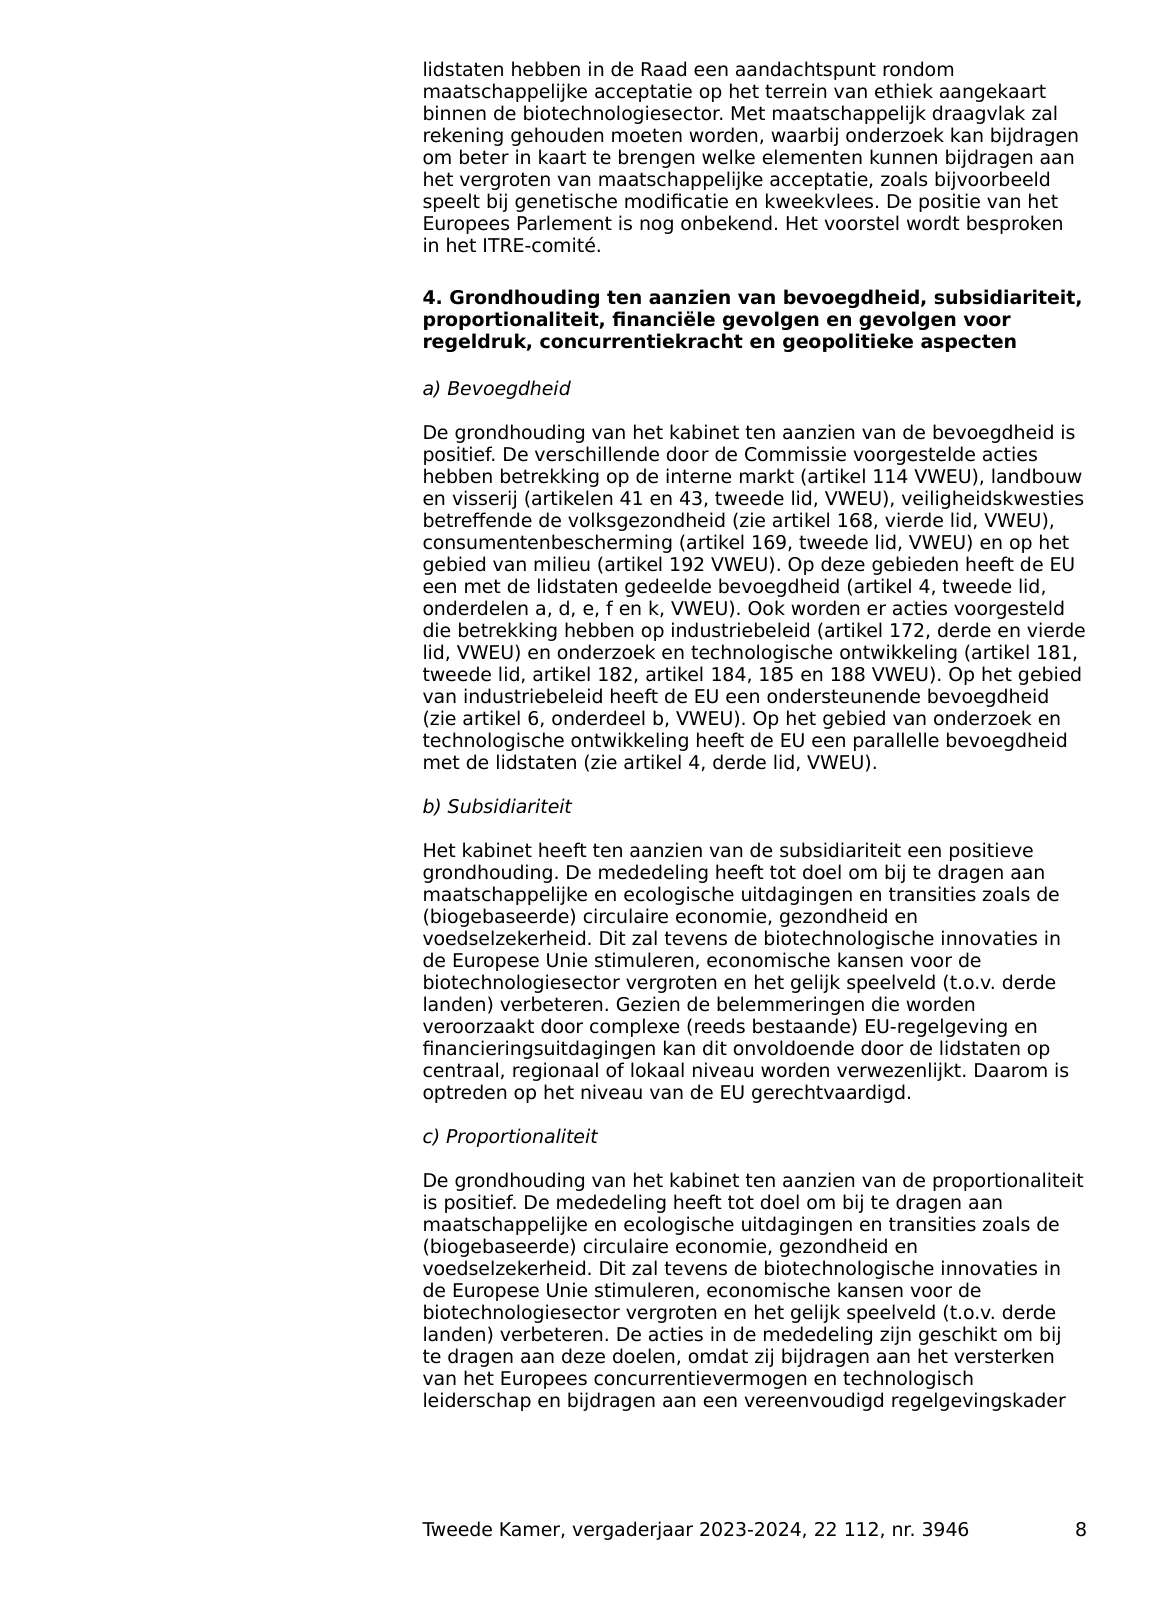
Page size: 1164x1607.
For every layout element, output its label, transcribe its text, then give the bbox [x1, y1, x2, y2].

text lidstaten hebben in de Raad een aandachtspunt rondom maatschappelijke acceptatie op het terrein van ethiek aangekaart binnen de biotechnologiesector. Met maatschappelijk draagvlak zal rekening gehouden moeten worden, waarbij onderzoek kan bijdragen om beter in kaart te brengen welke elementen kunnen bijdragen aan het vergroten van maatschappelijke acceptatie, zoals bijvoorbeeld speelt bij genetische modificatie en kweekvlees. De positie van het Europees Parlement is nog onbekend. Het voorstel wordt besproken in het ITRE-comité. [422, 59, 1087, 257]
subtitle 4. Grondhouding ten aanzien van bevoegdheid, subsidiariteit, proportionaliteit, financiële gevolgen en gevolgen voor regeldruk, concurrentiekracht en geopolitieke aspecten [422, 287, 1087, 353]
text Het kabinet heeft ten aanzien van de subsidiariteit een positieve grondhouding. De mededeling heeft tot doel om bij te dragen aan maatschappelijke en ecologische uitdagingen en transities zoals de (biogebaseerde) circulaire economie, gezondheid en voedselzekerheid. Dit zal tevens de biotechnologische innovaties in de Europese Unie stimuleren, economische kansen voor de biotechnologiesector vergroten en het gelijk speelveld (t.o.v. derde landen) verbeteren. Gezien de belemmeringen die worden veroorzaakt door complexe (reeds bestaande) EU-regelgeving en financieringsuitdagingen kan dit onvoldoende door de lidstaten op centraal, regionaal of lokaal niveau worden verwezenlijkt. Daarom is optreden op het niveau van de EU gerechtvaardigd. [422, 840, 1087, 1104]
subtitle a) Bevoegdheid [422, 378, 1087, 400]
text De grondhouding van het kabinet ten aanzien van de bevoegdheid is positief. De verschillende door de Commissie voorgestelde acties hebben betrekking op de interne markt (artikel 114 VWEU), landbouw en visserij (artikelen 41 en 43, tweede lid, VWEU), veiligheidskwesties betreffende de volksgezondheid (zie artikel 168, vierde lid, VWEU), consumentenbescherming (artikel 169, tweede lid, VWEU) en op het gebied van milieu (artikel 192 VWEU). Op deze gebieden heeft de EU een met de lidstaten gedeelde bevoegdheid (artikel 4, tweede lid, onderdelen a, d, e, f en k, VWEU). Ook worden er acties voorgesteld die betrekking hebben op industriebeleid (artikel 172, derde en vierde lid, VWEU) en onderzoek en technologische ontwikkeling (artikel 181, tweede lid, artikel 182, artikel 184, 185 en 188 VWEU). Op het gebied van industriebeleid heeft de EU een ondersteunende bevoegdheid (zie artikel 6, onderdeel b, VWEU). Op het gebied van onderzoek en technologische ontwikkeling heeft de EU een parallelle bevoegdheid met de lidstaten (zie artikel 4, derde lid, VWEU). [422, 422, 1087, 774]
subtitle c) Proportionaliteit [422, 1126, 1087, 1148]
subtitle b) Subsidiariteit [422, 796, 1087, 818]
text De grondhouding van het kabinet ten aanzien van de proportionaliteit is positief. De mededeling heeft tot doel om bij te dragen aan maatschappelijke en ecologische uitdagingen en transities zoals de (biogebaseerde) circulaire economie, gezondheid en voedselzekerheid. Dit zal tevens de biotechnologische innovaties in de Europese Unie stimuleren, economische kansen voor de biotechnologiesector vergroten en het gelijk speelveld (t.o.v. derde landen) verbeteren. De acties in de mededeling zijn geschikt om bij te dragen aan deze doelen, omdat zij bijdragen aan het versterken van het Europees concurrentievermogen en technologisch leiderschap en bijdragen aan een vereenvoudigd regelgevingskader [422, 1170, 1087, 1412]
